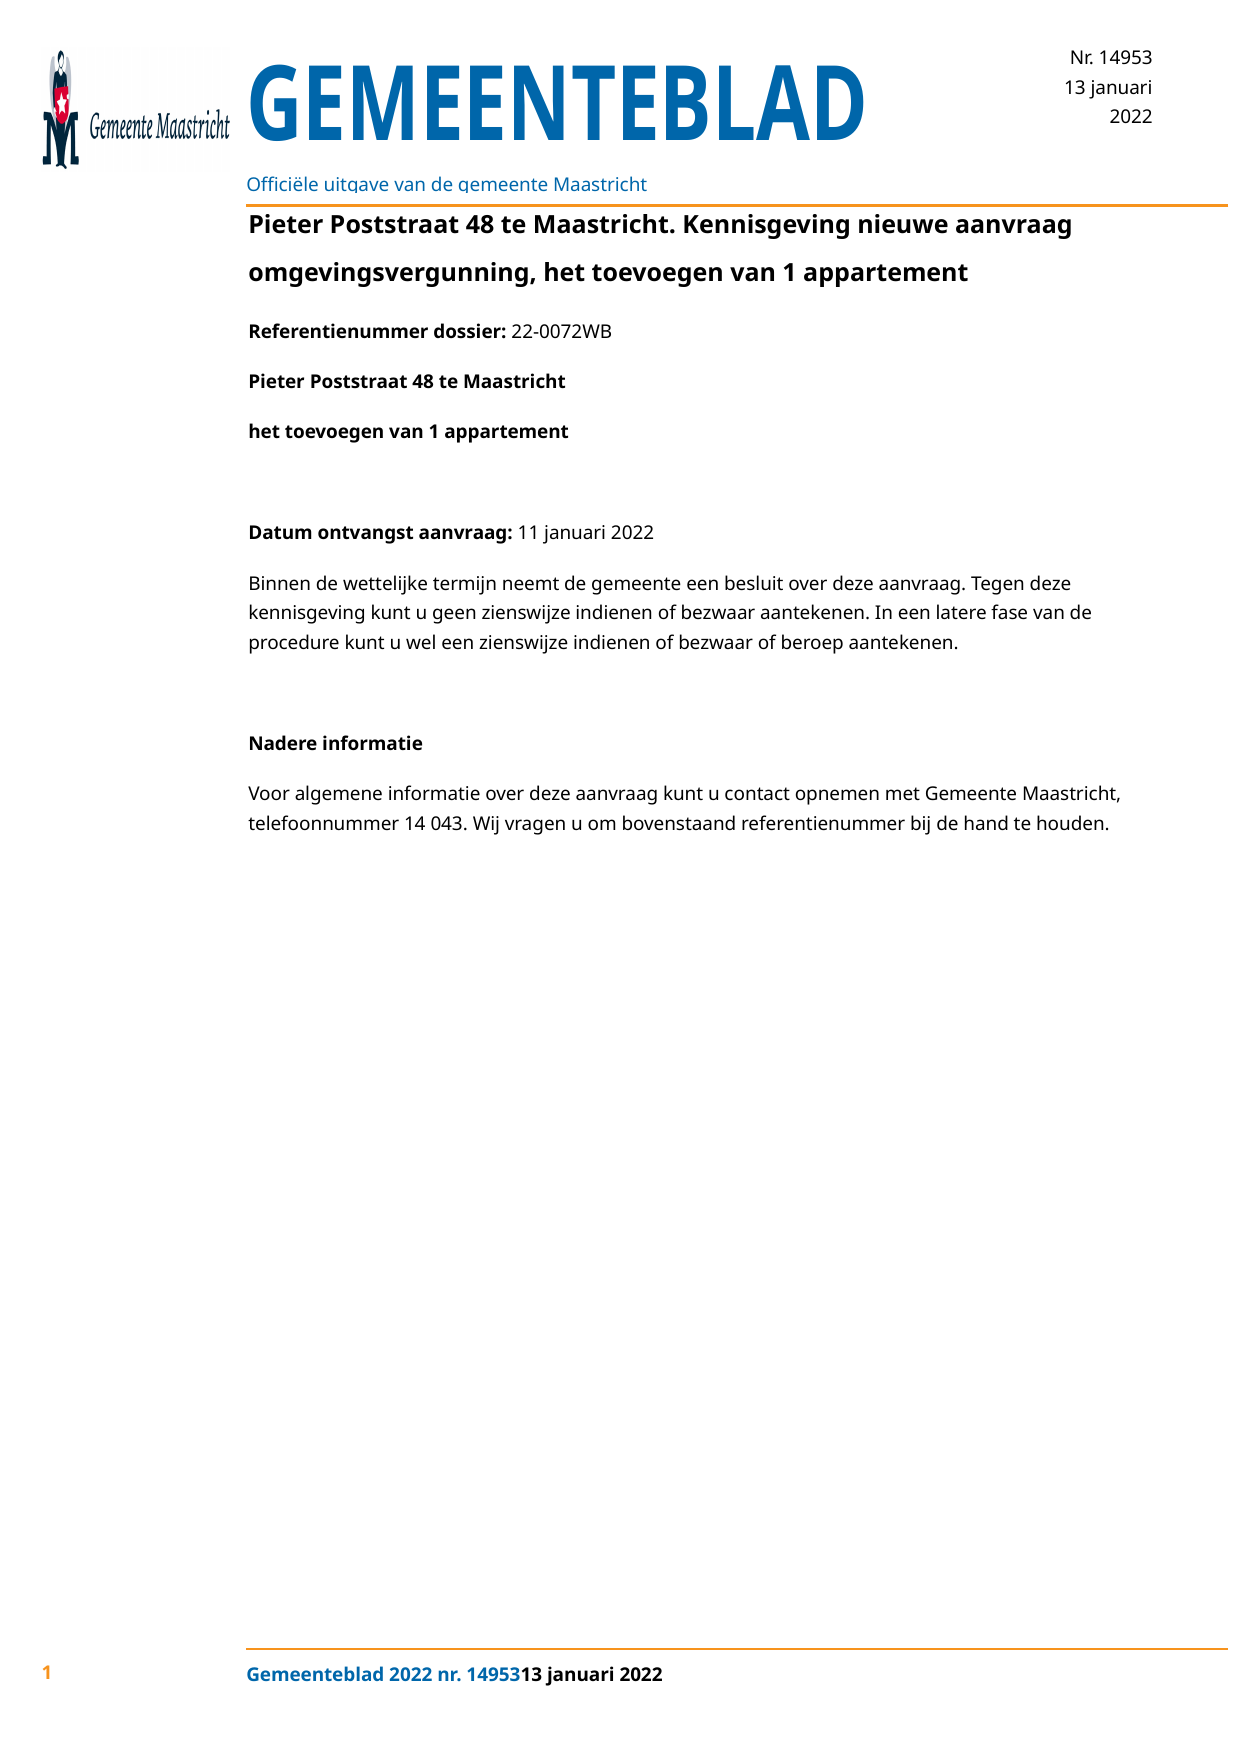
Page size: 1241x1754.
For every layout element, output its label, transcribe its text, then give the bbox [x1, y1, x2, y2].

text Nadere informatie [248, 730, 1152, 756]
picture [41, 47, 231, 172]
text Referentienummer dossier: 22-0072WB [248, 318, 1152, 344]
text Datum ontvangst aanvraag: 11 januari 2022 [248, 519, 1152, 545]
text het toevoegen van 1 appartement [248, 419, 1152, 444]
text Voor algemene informatie over deze aanvraag kunt u contact opnemen met Gemeente Maastricht, telefoonnummer 14 043. Wij vragen u om bovenstaand referentienummer bij de hand te houden. [248, 780, 1152, 836]
text Binnen de wettelijke termijn neemt de gemeente een besluit over deze aanvraag. Tegen deze kennisgeving kunt u geen zienswijze indienen of bezwaar aantekenen. In een latere fase van de procedure kunt u wel een zienswijze indienen of bezwaar of beroep aantekenen. [248, 570, 1152, 655]
text Pieter Poststraat 48 te Maastricht [248, 368, 1152, 394]
text Pieter Poststraat 48 te Maastricht. Kennisgeving nieuwe aanvraag omgevingsvergunning, het toevoegen van 1 appartement [248, 207, 1152, 288]
